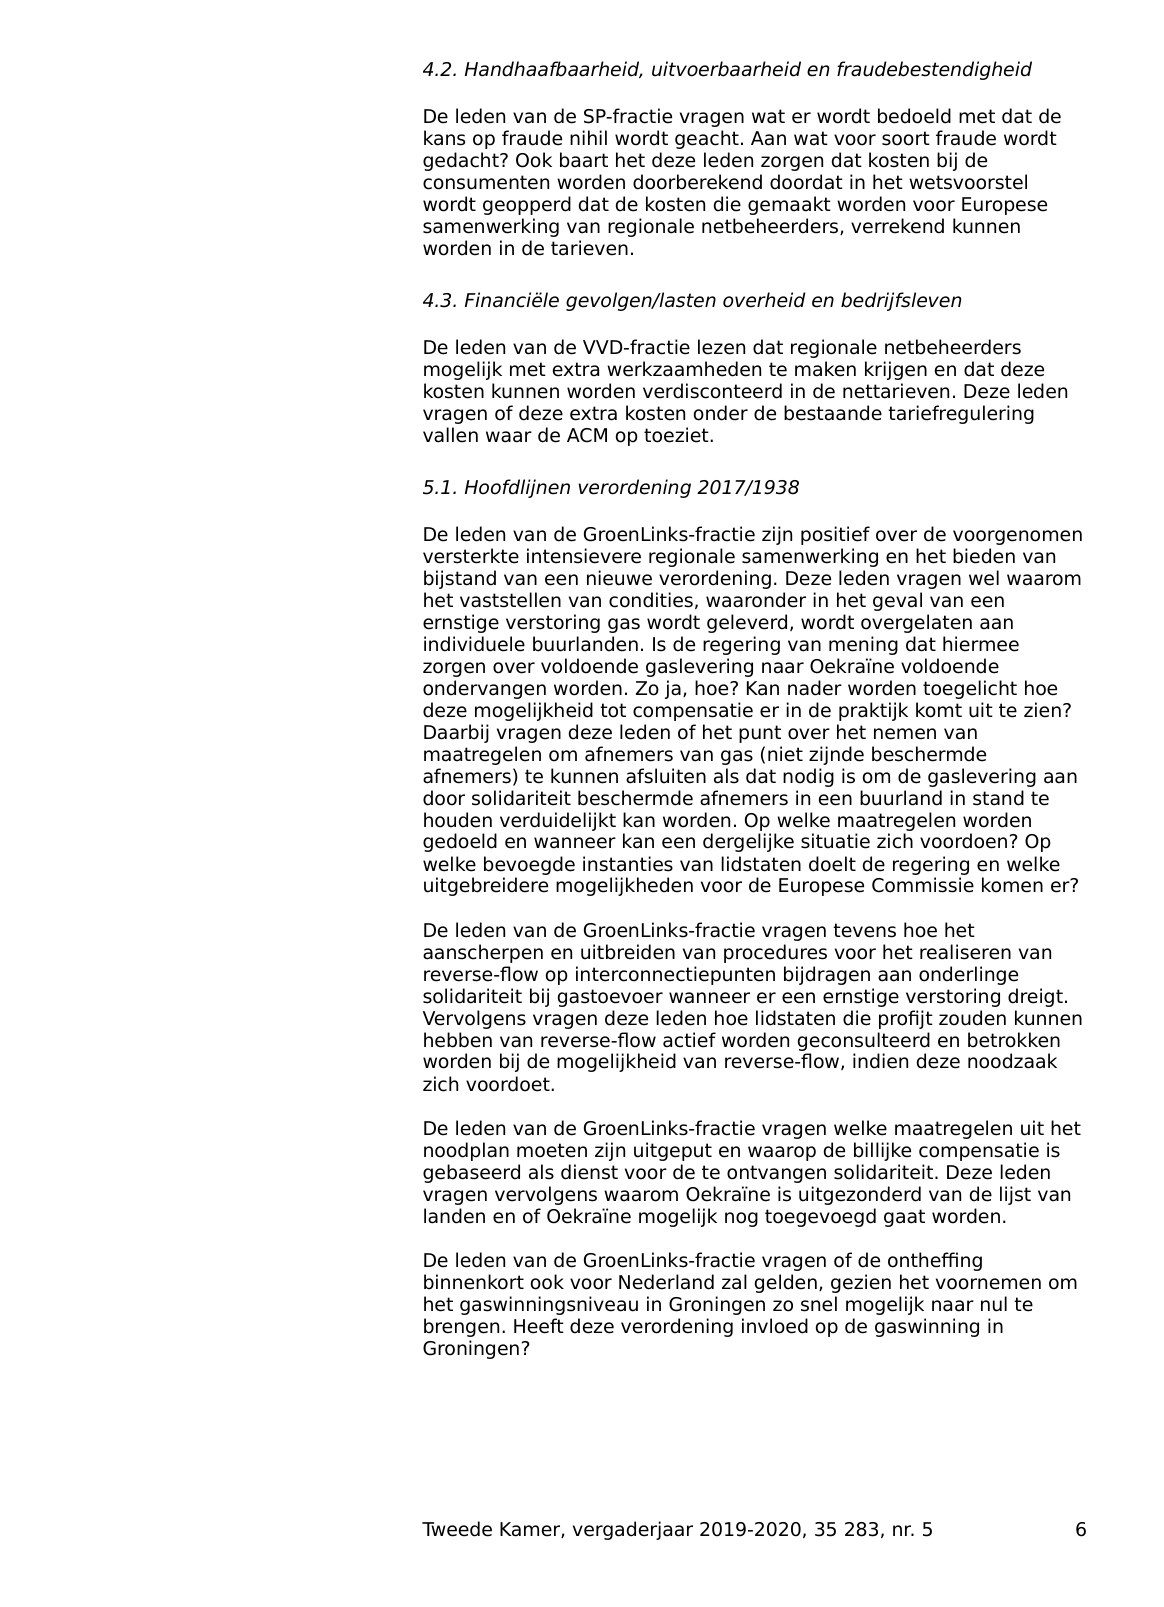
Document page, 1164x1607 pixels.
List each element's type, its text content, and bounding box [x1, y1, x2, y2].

subtitle 4.3. Financiële gevolgen/lasten overheid en bedrijfsleven [422, 290, 1087, 312]
text De leden van de VVD-fractie lezen dat regionale netbeheerders mogelijk met extra werkzaamheden te maken krijgen en dat deze kosten kunnen worden verdisconteerd in de nettarieven. Deze leden vragen of deze extra kosten onder de bestaande tariefregulering vallen waar de ACM op toeziet. [422, 337, 1087, 447]
text De leden van de GroenLinks-fractie vragen of de ontheffing binnenkort ook voor Nederland zal gelden, gezien het voornemen om het gaswinningsniveau in Groningen zo snel mogelijk naar nul te brengen. Heeft deze verordening invloed op de gaswinning in Groningen? [422, 1250, 1087, 1359]
text De leden van de GroenLinks-fractie vragen tevens hoe het aanscherpen en uitbreiden van procedures voor het realiseren van reverse-flow op interconnectiepunten bijdragen aan onderlinge solidariteit bij gastoevoer wanneer er een ernstige verstoring dreigt. Vervolgens vragen deze leden hoe lidstaten die profijt zouden kunnen hebben van reverse-flow actief worden geconsulteerd en betrokken worden bij de mogelijkheid van reverse-flow, indien deze noodzaak zich voordoet. [422, 919, 1087, 1095]
subtitle 5.1. Hoofdlijnen verordening 2017/1938 [422, 477, 1087, 499]
text De leden van de GroenLinks-fractie zijn positief over de voorgenomen versterkte intensievere regionale samenwerking en het bieden van bijstand van een nieuwe verordening. Deze leden vragen wel waarom het vaststellen van condities, waaronder in het geval van een ernstige verstoring gas wordt geleverd, wordt overgelaten aan individuele buurlanden. Is de regering van mening dat hiermee zorgen over voldoende gaslevering naar Oekraïne voldoende ondervangen worden. Zo ja, hoe? Kan nader worden toegelicht hoe deze mogelijkheid tot compensatie er in de praktijk komt uit te zien? Daarbij vragen deze leden of het punt over het nemen van maatregelen om afnemers van gas (niet zijnde beschermde afnemers) te kunnen afsluiten als dat nodig is om de gaslevering aan door solidariteit beschermde afnemers in een buurland in stand te houden verduidelijkt kan worden. Op welke maatregelen worden gedoeld en wanneer kan een dergelijke situatie zich voordoen? Op welke bevoegde instanties van lidstaten doelt de regering en welke uitgebreidere mogelijkheden voor de Europese Commissie komen er? [422, 524, 1087, 897]
subtitle 4.2. Handhaafbaarheid, uitvoerbaarheid en fraudebestendigheid [422, 59, 1087, 81]
text De leden van de SP-fractie vragen wat er wordt bedoeld met dat de kans op fraude nihil wordt geacht. Aan wat voor soort fraude wordt gedacht? Ook baart het deze leden zorgen dat kosten bij de consumenten worden doorberekend doordat in het wetsvoorstel wordt geopperd dat de kosten die gemaakt worden voor Europese samenwerking van regionale netbeheerders, verrekend kunnen worden in de tarieven. [422, 106, 1087, 260]
text De leden van de GroenLinks-fractie vragen welke maatregelen uit het noodplan moeten zijn uitgeput en waarop de billijke compensatie is gebaseerd als dienst voor de te ontvangen solidariteit. Deze leden vragen vervolgens waarom Oekraïne is uitgezonderd van de lijst van landen en of Oekraïne mogelijk nog toegevoegd gaat worden. [422, 1118, 1087, 1227]
